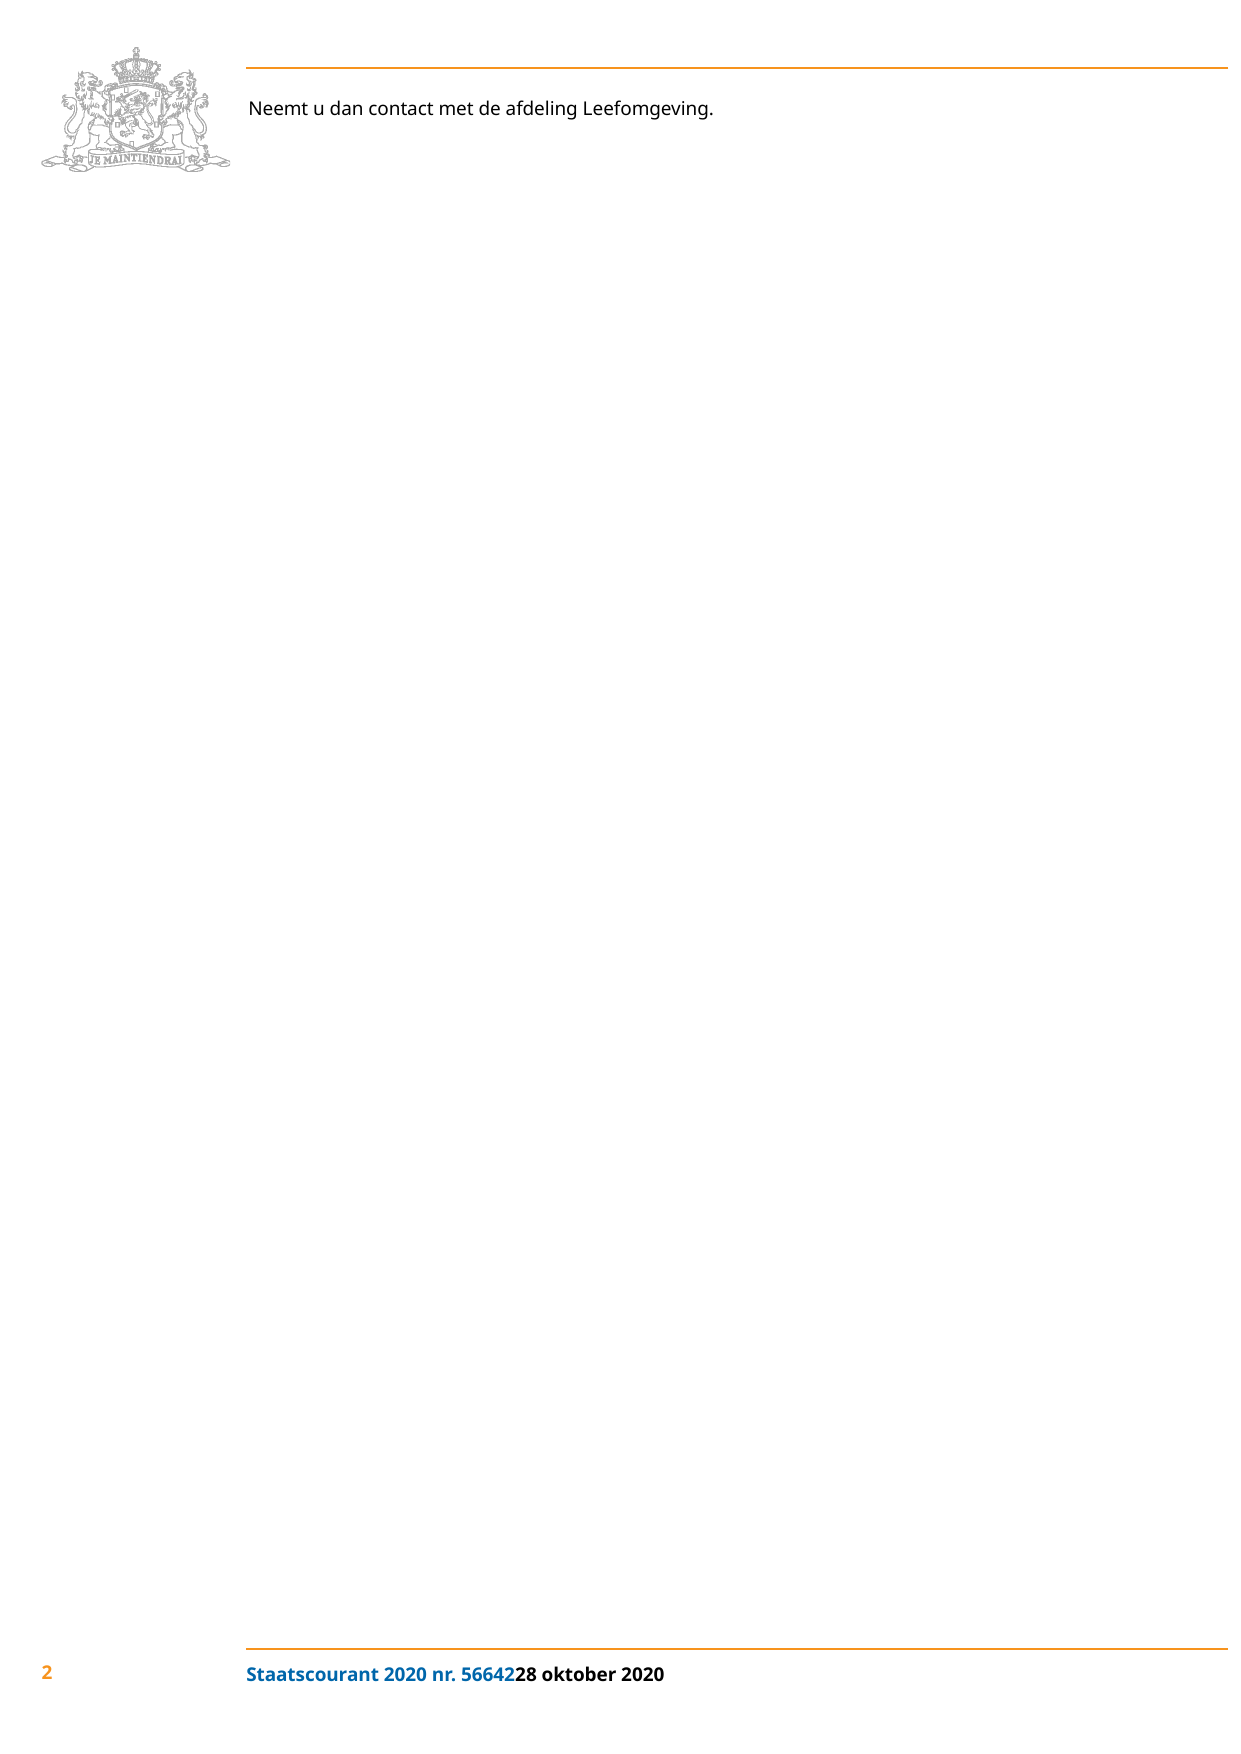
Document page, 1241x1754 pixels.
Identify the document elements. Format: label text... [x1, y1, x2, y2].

picture [41, 47, 231, 172]
text Neemt u dan contact met de afdeling Leefomgeving. [248, 95, 1152, 121]
